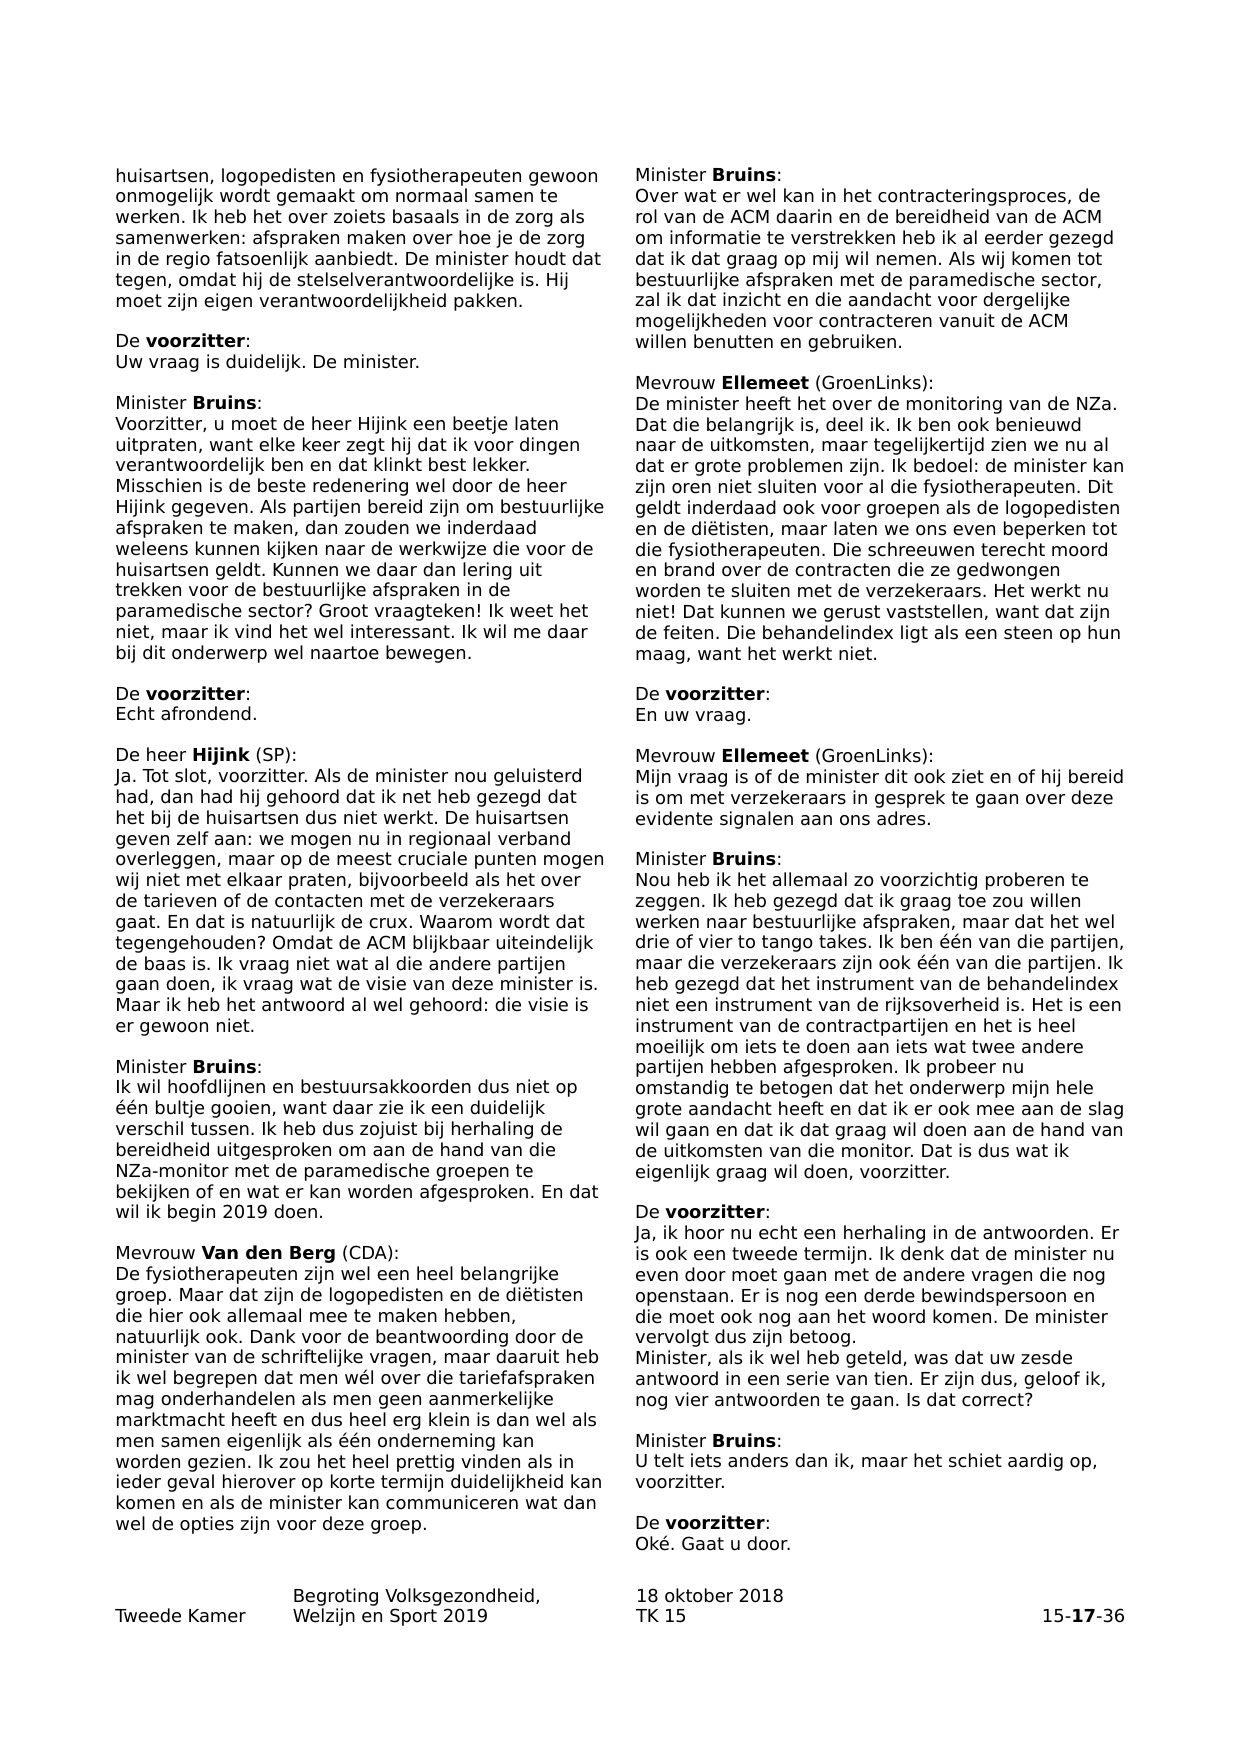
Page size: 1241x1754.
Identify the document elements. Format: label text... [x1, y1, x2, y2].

text Minister Bruins: [115, 393, 605, 413]
text Mevrouw Van den Berg (CDA): [115, 1243, 605, 1264]
text Ja, ik hoor nu echt een herhaling in de antwoorden. Er is ook een tweede termijn. Ik denk dat de minister nu even door moet gaan met de andere vragen die nog openstaan. Er is nog een derde bewindspersoon en die moet ook nog aan het woord komen. De minister vervolgt dus zijn betoog. [635, 1223, 1125, 1348]
text De voorzitter: [115, 683, 605, 704]
text De heer Hijink (SP): [115, 745, 605, 766]
text Mijn vraag is of de minister dit ook ziet en of hij bereid is om met verzekeraars in gesprek te gaan over deze evidente signalen aan ons adres. [635, 767, 1125, 829]
text Oké. Gaat u door. [635, 1534, 1125, 1554]
text De voorzitter: [635, 1202, 1125, 1223]
text De voorzitter: [635, 1513, 1125, 1534]
text Minister Bruins: [635, 1431, 1125, 1451]
text Ja. Tot slot, voorzitter. Als de minister nou geluisterd had, dan had hij gehoord dat ik net heb gezegd dat het bij de huisartsen dus niet werkt. De huisartsen geven zelf aan: we mogen nu in regionaal verband overleggen, maar op de meest cruciale punten mogen wij niet met elkaar praten, bijvoorbeeld als het over de tarieven of de contacten met de verzekeraars gaat. En dat is natuurlijk de crux. Waarom wordt dat tegengehouden? Omdat de ACM blijkbaar uiteindelijk de baas is. Ik vraag niet wat al die andere partijen gaan doen, ik vraag wat de visie van deze minister is. Maar ik heb het antwoord al wel gehoord: die visie is er gewoon niet. [115, 766, 605, 1037]
text Minister Bruins: [635, 165, 1125, 186]
text Over wat er wel kan in het contracteringsproces, de rol van de ACM daarin en de bereidheid van de ACM om informatie te verstrekken heb ik al eerder gezegd dat ik dat graag op mij wil nemen. Als wij komen tot bestuurlijke afspraken met de paramedische sector, zal ik dat inzicht en die aandacht voor dergelijke mogelijkheden voor contracteren vanuit de ACM willen benutten en gebruiken. [635, 186, 1125, 353]
text Echt afrondend. [115, 704, 605, 725]
text Misschien is de beste redenering wel door de heer Hijink gegeven. Als partijen bereid zijn om bestuurlijke afspraken te maken, dan zouden we inderdaad weleens kunnen kijken naar de werkwijze die voor de huisartsen geldt. Kunnen we daar dan lering uit trekken voor de bestuurlijke afspraken in de paramedische sector? Groot vraagteken! Ik weet het niet, maar ik vind het wel interessant. Ik wil me daar bij dit onderwerp wel naartoe bewegen. [115, 476, 605, 663]
text Minister, als ik wel heb geteld, was dat uw zesde antwoord in een serie van tien. Er zijn dus, geloof ik, nog vier antwoorden te gaan. Is dat correct? [635, 1348, 1125, 1411]
text De voorzitter: [635, 684, 1125, 705]
text De voorzitter: [115, 331, 605, 352]
text Minister Bruins: [115, 1057, 605, 1077]
text Ik wil hoofdlijnen en bestuursakkoorden dus niet op één bultje gooien, want daar zie ik een duidelijk verschil tussen. Ik heb dus zojuist bij herhaling de bereidheid uitgesproken om aan de hand van die NZa-monitor met de paramedische groepen te bekijken of en wat er kan worden afgesproken. En dat wil ik begin 2019 doen. [115, 1077, 605, 1223]
text Voorzitter, u moet de heer Hijink een beetje laten uitpraten, want elke keer zegt hij dat ik voor dingen verantwoordelijk ben en dat klinkt best lekker. [115, 413, 605, 476]
text Uw vraag is duidelijk. De minister. [115, 352, 605, 373]
text U telt iets anders dan ik, maar het schiet aardig op, voorzitter. [635, 1451, 1125, 1493]
text De minister heeft het over de monitoring van de NZa. Dat die belangrijk is, deel ik. Ik ben ook benieuwd naar de uitkomsten, maar tegelijkertijd zien we nu al dat er grote problemen zijn. Ik bedoel: de minister kan zijn oren niet sluiten voor al die fysiotherapeuten. Dit geldt inderdaad ook voor groepen als de logopedisten en de diëtisten, maar laten we ons even beperken tot die fysiotherapeuten. Die schreeuwen terecht moord en brand over de contracten die ze gedwongen worden te sluiten met de verzekeraars. Het werkt nu niet! Dat kunnen we gerust vaststellen, want dat zijn de feiten. Die behandelindex ligt als een steen op hun maag, want het werkt niet. [635, 393, 1125, 664]
text En uw vraag. [635, 705, 1125, 726]
text Minister Bruins: [635, 849, 1125, 870]
text Mevrouw Ellemeet (GroenLinks): [635, 373, 1125, 393]
text De fysiotherapeuten zijn wel een heel belangrijke groep. Maar dat zijn de logopedisten en de diëtisten die hier ook allemaal mee te maken hebben, natuurlijk ook. Dank voor de beantwoording door de minister van de schriftelijke vragen, maar daaruit heb ik wel begrepen dat men wél over die tariefafspraken mag onderhandelen als men geen aanmerkelijke marktmacht heeft en dus heel erg klein is dan wel als men samen eigenlijk als één onderneming kan worden gezien. Ik zou het heel prettig vinden als in ieder geval hierover op korte termijn duidelijkheid kan komen en als de minister kan communiceren wat dan wel de opties zijn voor deze groep. [115, 1264, 605, 1535]
text Nou heb ik het allemaal zo voorzichtig proberen te zeggen. Ik heb gezegd dat ik graag toe zou willen werken naar bestuurlijke afspraken, maar dat het wel drie of vier to tango takes. Ik ben één van die partijen, maar die verzekeraars zijn ook één van die partijen. Ik heb gezegd dat het instrument van de behandelindex niet een instrument van de rijksoverheid is. Het is een instrument van de contractpartijen en het is heel moeilijk om iets te doen aan iets wat twee andere partijen hebben afgesproken. Ik probeer nu omstandig te betogen dat het onderwerp mijn hele grote aandacht heeft en dat ik er ook mee aan de slag wil gaan en dat ik dat graag wil doen aan de hand van de uitkomsten van die monitor. Dat is dus wat ik eigenlijk graag wil doen, voorzitter. [635, 870, 1125, 1182]
text Mevrouw Ellemeet (GroenLinks): [635, 746, 1125, 767]
text huisartsen, logopedisten en fysiotherapeuten gewoon onmogelijk wordt gemaakt om normaal samen te werken. Ik heb het over zoiets basaals in de zorg als samenwerken: afspraken maken over hoe je de zorg in de regio fatsoenlijk aanbiedt. De minister houdt dat tegen, omdat hij de stelselverantwoordelijke is. Hij moet zijn eigen verantwoordelijkheid pakken. [115, 165, 605, 311]
